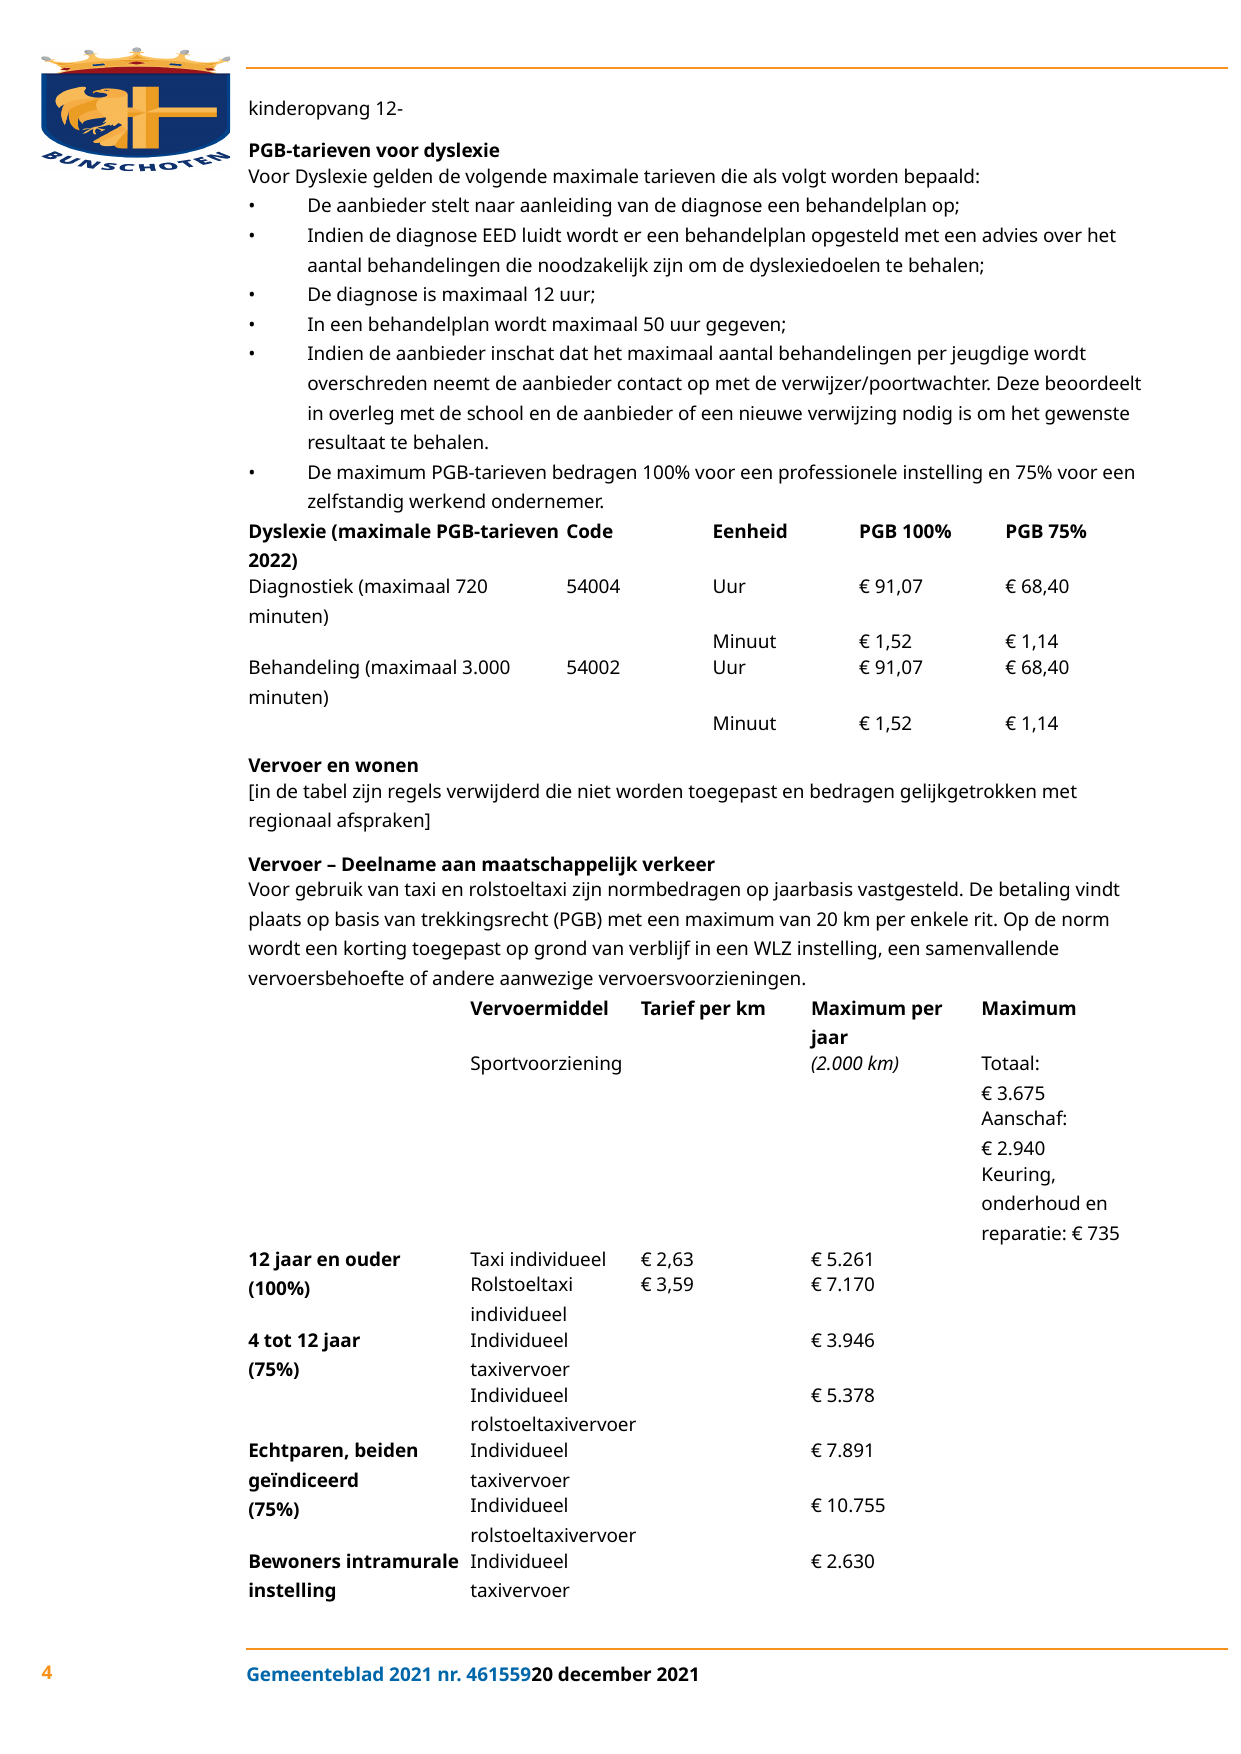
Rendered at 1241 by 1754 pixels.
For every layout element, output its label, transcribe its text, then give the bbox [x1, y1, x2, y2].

table_header Maximum [981, 995, 1152, 1050]
table_header Vervoermiddel [470, 995, 641, 1050]
list In een behandelplan wordt maximaal 50 uur gegeven; [248, 311, 1152, 337]
table_cell 54002 [566, 655, 712, 710]
table_cell [641, 1548, 811, 1603]
table_cell [981, 1438, 1152, 1548]
table_cell [566, 710, 712, 736]
table_cell [625, 95, 757, 121]
table_header Dyslexie (maximale PGB-tarieven 2022) [248, 518, 566, 573]
text Voor Dyslexie gelden de volgende maximale tarieven die als volgt worden bepaald: [248, 163, 1152, 189]
list Indien de aanbieder inschat dat het maximaal aantal behandelingen per jeugdige wordt overschreden neemt de aanbieder contact op met de verwijzer/poortwachter. Deze beoordeelt in overleg met de school en de aanbieder of een nieuwe verwijzing nodig is om het gewenste resultaat te behalen. [248, 341, 1152, 455]
table_cell Aanschaf: € 2.940 [981, 1106, 1152, 1161]
picture [41, 47, 231, 172]
table_cell 12 jaar en ouder (100%) [248, 1246, 470, 1327]
table_cell € 2.630 [811, 1548, 981, 1603]
table_cell Individueel taxivervoer [470, 1327, 641, 1382]
table_cell Echtparen, beiden geïndiceerd (75%) [248, 1438, 470, 1548]
table_cell € 3.946 [811, 1327, 981, 1382]
table_cell [248, 629, 566, 654]
table_cell € 7.891 [811, 1438, 981, 1493]
table_cell € 5.261 [811, 1246, 981, 1271]
table_header PGB 100% [859, 518, 1005, 573]
list De aanbieder stelt naar aanleiding van de diagnose een behandelplan op; [248, 193, 1152, 218]
table_cell [981, 1548, 1152, 1603]
table_cell [757, 95, 888, 121]
list De maximum PGB-tarieven bedragen 100% voor een professionele instelling en 75% voor een zelfstandig werkend ondernemer. [248, 459, 1152, 514]
text Voor gebruik van taxi en rolstoeltaxi zijn normbedragen op jaarbasis vastgesteld. De betaling vindt plaats op basis van trekkingsrecht (PGB) met een maximum van 20 km per enkele rit. Op de norm wordt een korting toegepast op grond van verblijf in een WLZ instelling, een samenvallende vervoersbehoefte of andere aanwezige vervoersvoorzieningen. [248, 876, 1152, 991]
table_cell Keuring, onderhoud en reparatie: € 735 [981, 1161, 1152, 1246]
table_cell [981, 1246, 1152, 1271]
table_cell € 1,52 [859, 629, 1005, 654]
table_cell Taxi individueel [470, 1246, 641, 1271]
table_cell € 3,59 [641, 1271, 811, 1327]
table_cell [494, 95, 625, 121]
table_cell € 1,52 [859, 710, 1005, 736]
table_cell € 91,07 [859, 655, 1005, 710]
text [in de tabel zijn regels verwijderd die niet worden toegepast en bedragen gelijkgetrokken met regionaal afspraken] [248, 778, 1152, 833]
table_cell € 2,63 [641, 1246, 811, 1271]
table_header Code [566, 518, 712, 573]
table_cell Behandeling (maximaal 3.000 minuten) [248, 655, 566, 710]
table_cell € 7.170 [811, 1271, 981, 1327]
table_cell € 10.755 [811, 1493, 981, 1548]
table_cell (2.000 km) [811, 1050, 981, 1246]
table_cell Sportvoorziening [470, 1050, 641, 1246]
table_header [248, 995, 470, 1050]
table_cell [641, 1327, 811, 1437]
table_cell [981, 1271, 1152, 1327]
text Vervoer – Deelname aan maatschappelijk verkeer [248, 851, 1152, 876]
table_header Eenheid [713, 518, 859, 573]
table_cell Totaal: € 3.675 [981, 1050, 1152, 1106]
table_cell Minuut [713, 710, 859, 736]
list Indien de diagnose EED luidt wordt er een behandelplan opgesteld met een advies over het aantal behandelingen die noodzakelijk zijn om de dyslexiedoelen te behalen; [248, 222, 1152, 277]
table_cell Bewoners intramurale instelling [248, 1548, 470, 1603]
table_cell [1020, 95, 1152, 121]
table_cell Individueel rolstoeltaxivervoer [470, 1493, 641, 1548]
table_cell [248, 710, 566, 736]
text Vervoer en wonen [248, 752, 1152, 778]
list De diagnose is maximaal 12 uur; [248, 281, 1152, 307]
table_cell kinderopvang 12- [248, 95, 494, 121]
table_header Maximum per jaar [811, 995, 981, 1050]
table_cell Individueel rolstoeltaxivervoer [470, 1382, 641, 1437]
table_cell € 91,07 [859, 574, 1005, 629]
table_cell Rolstoeltaxi individueel [470, 1271, 641, 1327]
table_cell € 68,40 [1005, 655, 1152, 710]
table_cell Minuut [713, 629, 859, 654]
table_cell Uur [713, 655, 859, 710]
table_header Tarief per km [641, 995, 811, 1050]
table_cell Diagnostiek (maximaal 720 minuten) [248, 574, 566, 629]
table_cell [641, 1050, 811, 1246]
table_cell Individueel taxivervoer [470, 1438, 641, 1493]
table_cell € 5.378 [811, 1382, 981, 1437]
table_cell [981, 1327, 1152, 1437]
table_cell Individueel taxivervoer [470, 1548, 641, 1603]
table_cell € 68,40 [1005, 574, 1152, 629]
table_cell Uur [713, 574, 859, 629]
text PGB-tarieven voor dyslexie [248, 137, 1152, 163]
table_header PGB 75% [1005, 518, 1152, 573]
table_cell € 1,14 [1005, 629, 1152, 654]
table_cell [566, 629, 712, 654]
table_cell [641, 1438, 811, 1548]
table_cell 54004 [566, 574, 712, 629]
table_cell € 1,14 [1005, 710, 1152, 736]
table_cell 4 tot 12 jaar (75%) [248, 1327, 470, 1437]
table_cell [889, 95, 1020, 121]
table_cell [248, 1050, 470, 1246]
